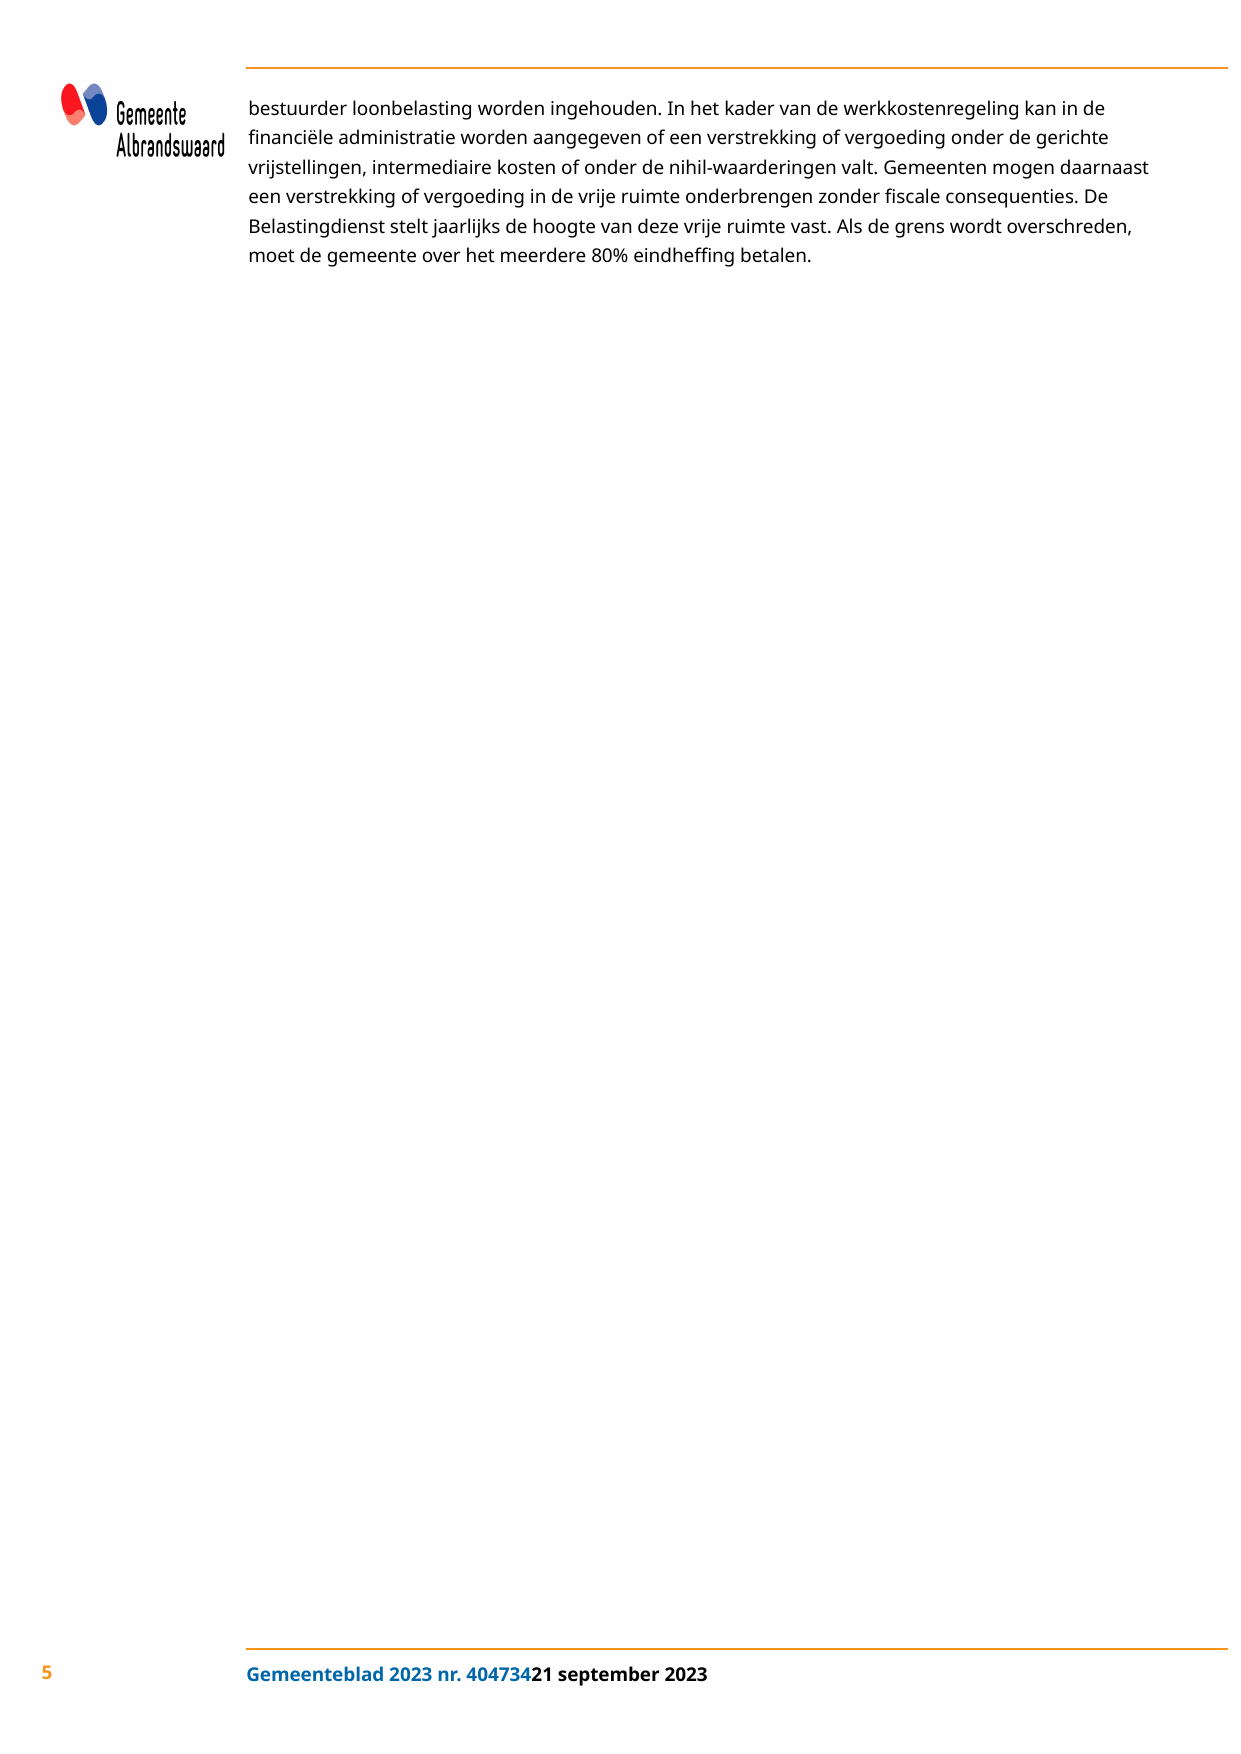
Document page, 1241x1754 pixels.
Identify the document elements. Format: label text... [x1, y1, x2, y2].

picture [41, 47, 231, 172]
text bestuurder loonbelasting worden ingehouden. In het kader van de werkkostenregeling kan in de financiële administratie worden aangegeven of een verstrekking of vergoeding onder de gerichte vrijstellingen, intermediaire kosten of onder de nihil-waarderingen valt. Gemeenten mogen daarnaast een verstrekking of vergoeding in de vrije ruimte onderbrengen zonder fiscale consequenties. De Belastingdienst stelt jaarlijks de hoogte van deze vrije ruimte vast. Als de grens wordt overschreden, moet de gemeente over het meerdere 80% eindheffing betalen. [248, 95, 1152, 268]
